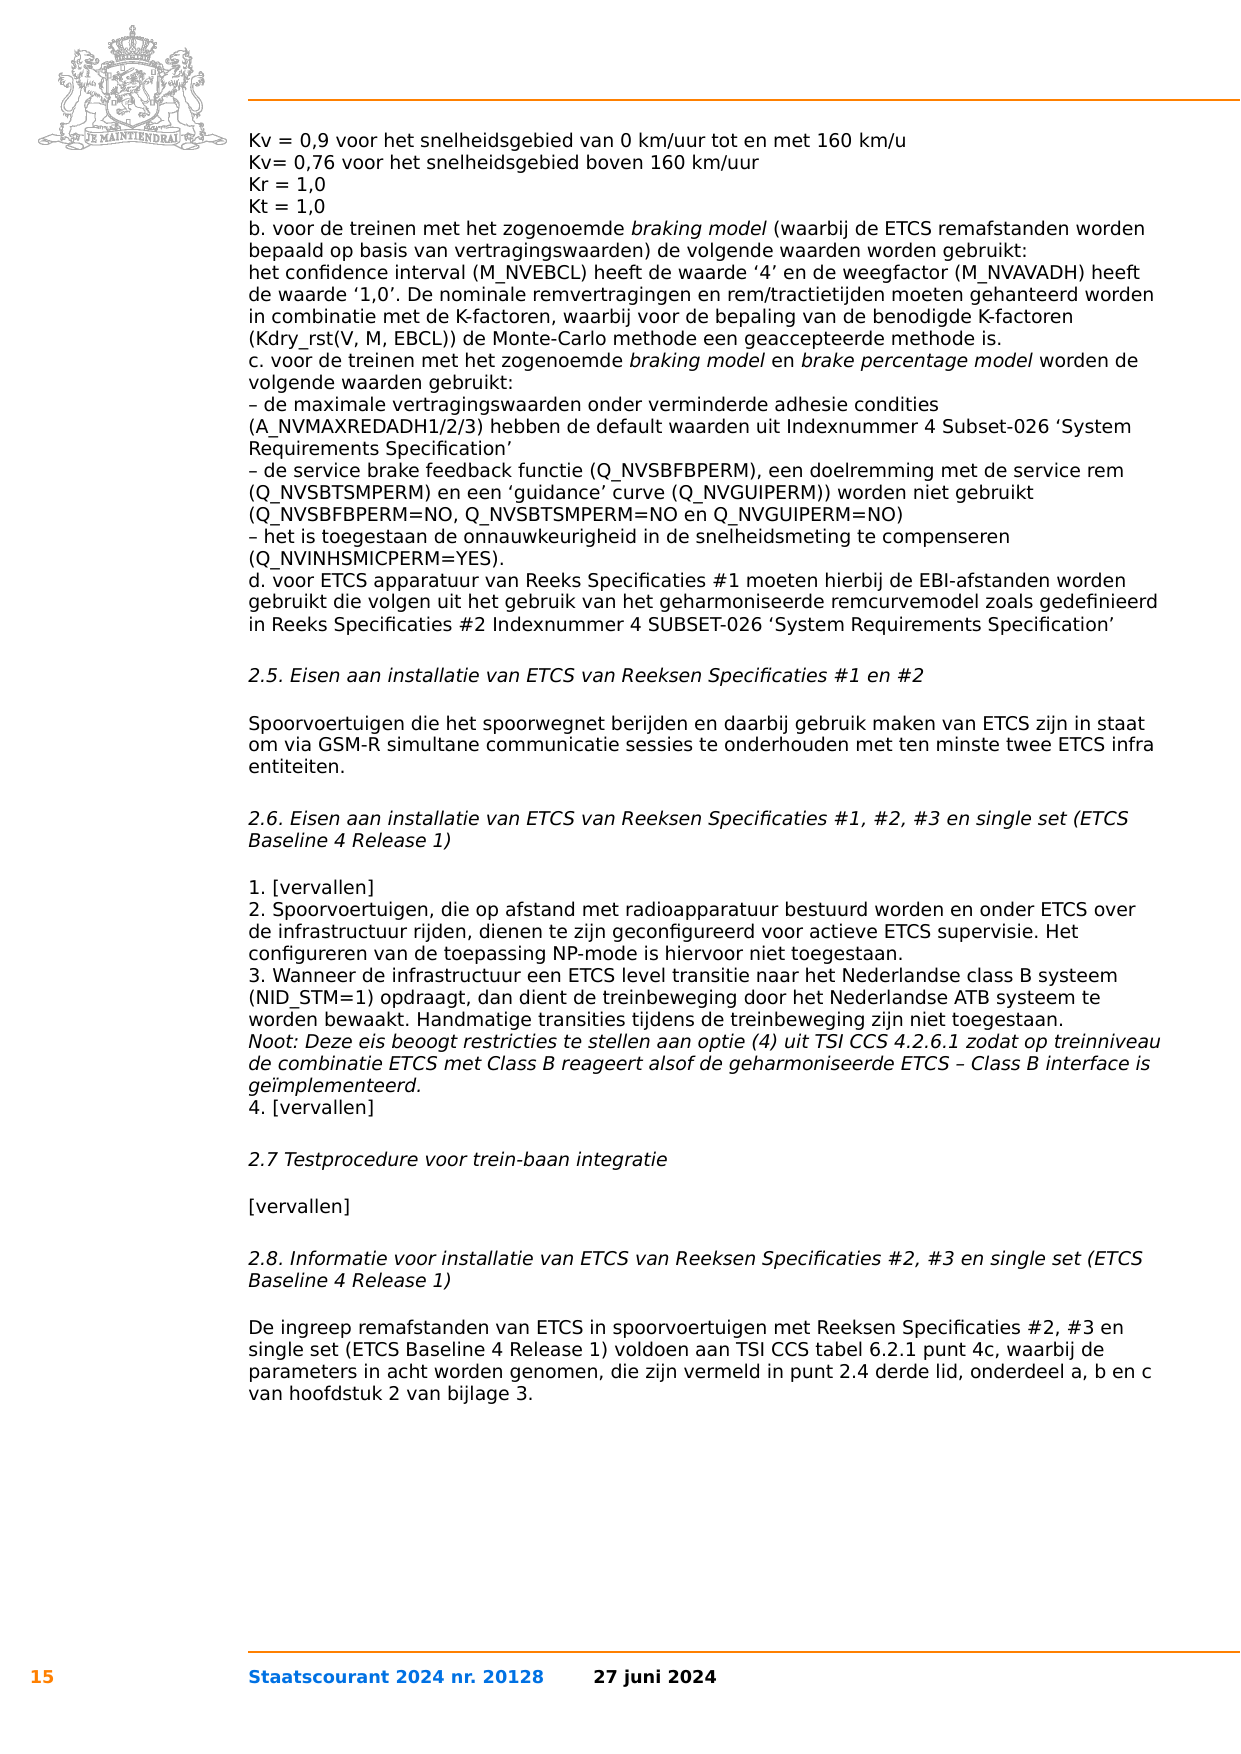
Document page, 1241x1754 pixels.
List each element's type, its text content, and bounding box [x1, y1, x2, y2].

text d. voor ETCS apparatuur van Reeks Specificaties #1 moeten hierbij de EBI-afstanden worden gebruikt die volgen uit het gebruik van het geharmoniseerde remcurvemodel zoals gedefinieerd in Reeks Specificaties #2 Indexnummer 4 SUBSET-026 ‘System Requirements Specification’ [248, 569, 1163, 635]
text Kt = 1,0 [248, 196, 1163, 218]
text Kr = 1,0 [248, 174, 1163, 196]
text – de service brake feedback functie (Q_NVSBFBPERM), een doelremming met de service rem (Q_NVSBTSMPERM) en een ‘guidance’ curve (Q_NVGUIPERM)) worden niet gebruikt (Q_NVSBFBPERM=NO, Q_NVSBTSMPERM=NO en Q_NVGUIPERM=NO) [248, 459, 1163, 526]
text b. voor de treinen met het zogenoemde braking model (waarbij de ETCS remafstanden worden bepaald op basis van vertragingswaarden) de volgende waarden worden gebruikt: [248, 218, 1163, 262]
text c. voor de treinen met het zogenoemde braking model en brake percentage model worden de volgende waarden gebruikt: [248, 350, 1163, 394]
subtitle 2.6. Eisen aan installatie van ETCS van Reeksen Specificaties #1, #2, #3 en single set (ETCS Baseline 4 Release 1) [248, 808, 1163, 852]
text [vervallen] [248, 1196, 1163, 1218]
subtitle 2.7 Testprocedure voor trein-baan integratie [248, 1149, 1163, 1171]
text Kv = 0,9 voor het snelheidsgebied van 0 km/uur tot en met 160 km/u [248, 130, 1163, 152]
text 2. Spoorvoertuigen, die op afstand met radioapparatuur bestuurd worden en onder ETCS over de infrastructuur rijden, dienen te zijn geconfigureerd voor actieve ETCS supervisie. Het configureren van de toepassing NP-mode is hiervoor niet toegestaan. [248, 899, 1163, 965]
text 1. [vervallen] [248, 877, 1163, 899]
picture [38, 25, 227, 150]
text De ingreep remafstanden van ETCS in spoorvoertuigen met Reeksen Specificaties #2, #3 en single set (ETCS Baseline 4 Release 1) voldoen aan TSI CCS tabel 6.2.1 punt 4c, waarbij de parameters in acht worden genomen, die zijn vermeld in punt 2.4 derde lid, onderdeel a, b en c van hoofdstuk 2 van bijlage 3. [248, 1317, 1163, 1405]
text het confidence interval (M_NVEBCL) heeft de waarde ‘4’ en de weegfactor (M_NVAVADH) heeft de waarde ‘1,0’. De nominale remvertragingen en rem/tractietijden moeten gehanteerd worden in combinatie met de K-factoren, waarbij voor de bepaling van de benodigde K-factoren (Kdry_rst(V, M, EBCL)) de Monte-Carlo methode een geaccepteerde methode is. [248, 262, 1163, 350]
subtitle 2.5. Eisen aan installatie van ETCS van Reeksen Specificaties #1 en #2 [248, 665, 1163, 687]
text Spoorvoertuigen die het spoorwegnet berijden en daarbij gebruik maken van ETCS zijn in staat om via GSM-R simultane communicatie sessies te onderhouden met ten minste twee ETCS infra entiteiten. [248, 712, 1163, 778]
text Noot: Deze eis beoogt restricties te stellen aan optie (4) uit TSI CCS 4.2.6.1 zodat op treinniveau de combinatie ETCS met Class B reageert alsof de geharmoniseerde ETCS – Class B interface is geïmplementeerd. [248, 1031, 1163, 1097]
subtitle 2.8. Informatie voor installatie van ETCS van Reeksen Specificaties #2, #3 en single set (ETCS Baseline 4 Release 1) [248, 1248, 1163, 1292]
text 4. [vervallen] [248, 1097, 1163, 1119]
text – het is toegestaan de onnauwkeurigheid in de snelheidsmeting te compenseren (Q_NVINHSMICPERM=YES). [248, 526, 1163, 569]
text Kv= 0,76 voor het snelheidsgebied boven 160 km/uur [248, 152, 1163, 174]
text – de maximale vertragingswaarden onder verminderde adhesie condities (A_NVMAXREDADH1/2/3) hebben de default waarden uit Indexnummer 4 Subset-026 ‘System Requirements Specification’ [248, 394, 1163, 459]
text 3. Wanneer de infrastructuur een ETCS level transitie naar het Nederlandse class B systeem (NID_STM=1) opdraagt, dan dient de treinbeweging door het Nederlandse ATB systeem te worden bewaakt. Handmatige transities tijdens de treinbeweging zijn niet toegestaan. [248, 965, 1163, 1031]
